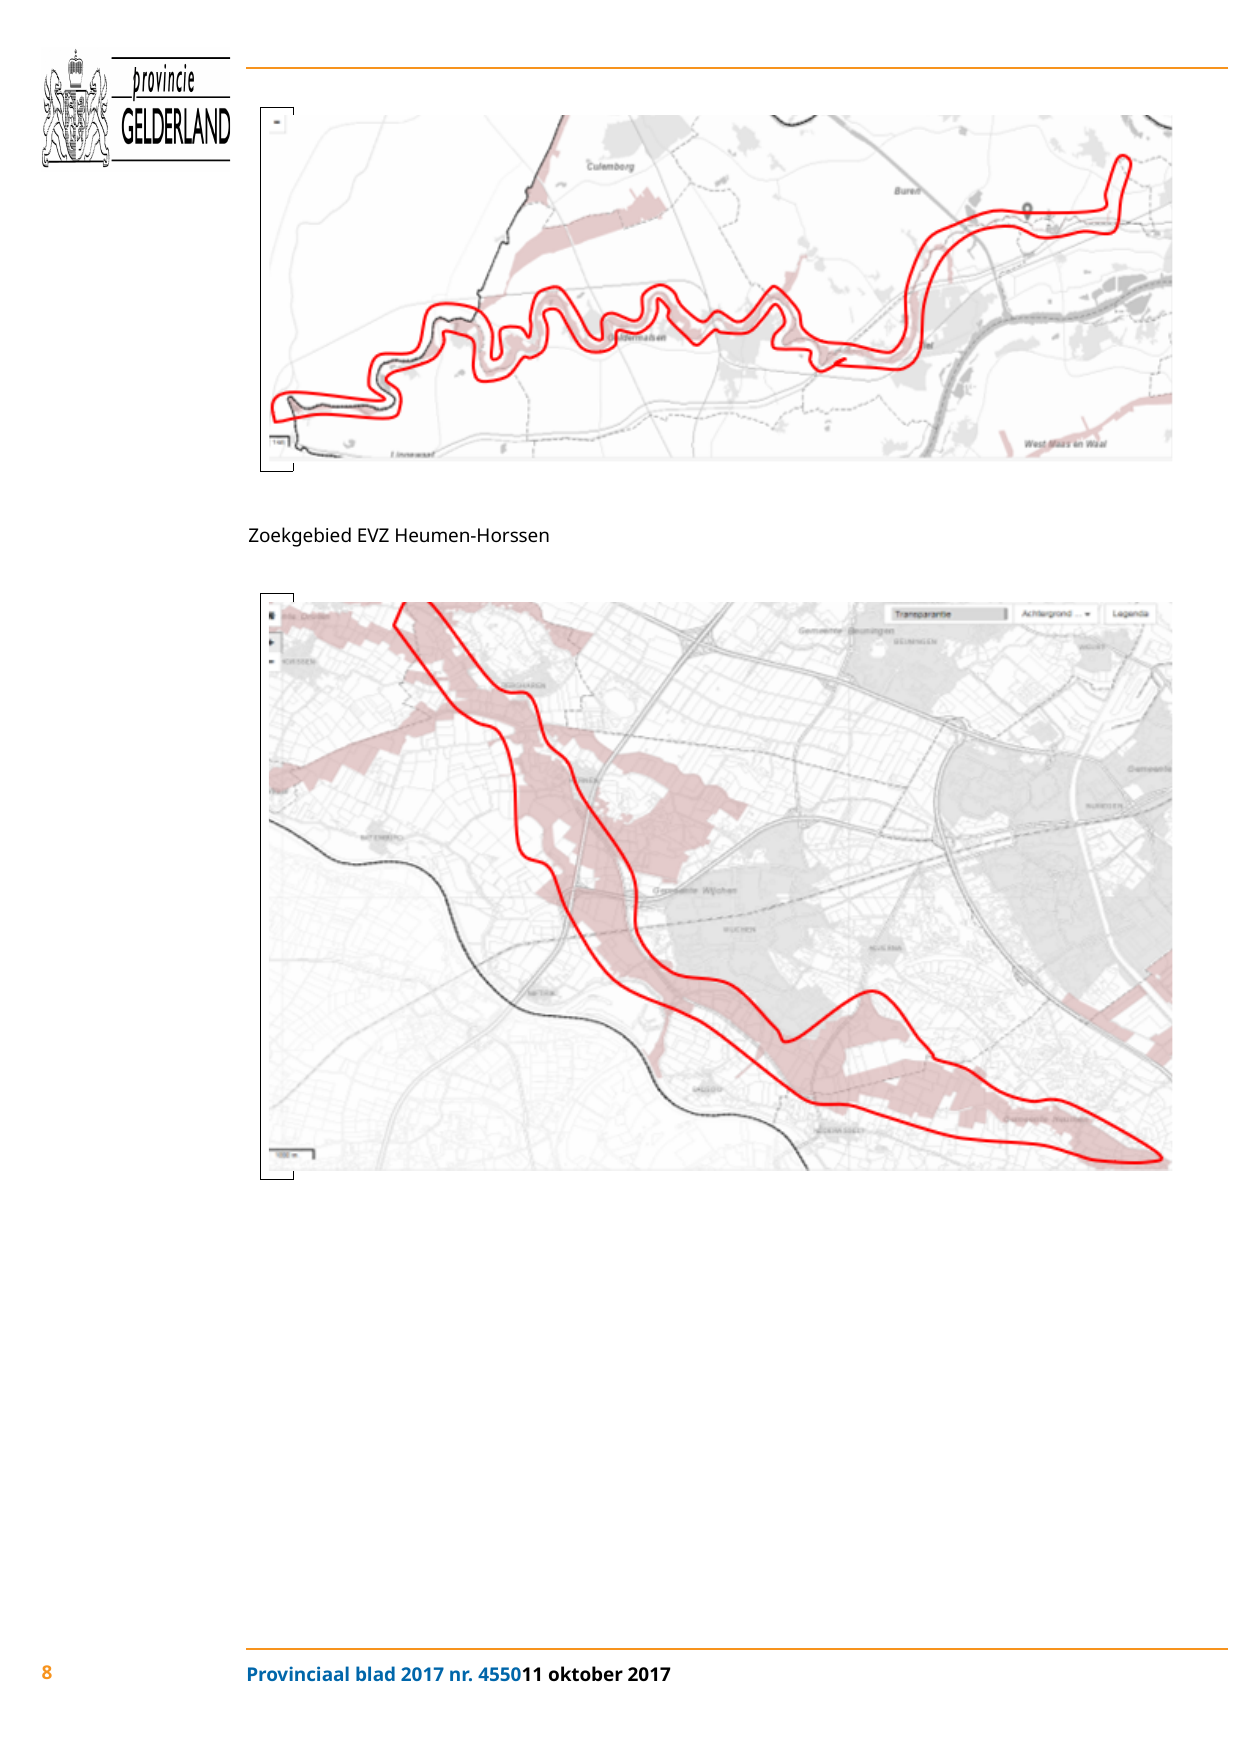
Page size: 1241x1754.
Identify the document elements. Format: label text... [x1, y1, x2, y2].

text Zoekgebied EVZ Heumen-Horssen [248, 522, 1152, 548]
picture [41, 47, 231, 172]
picture [268, 602, 1173, 1171]
picture [268, 115, 1173, 463]
